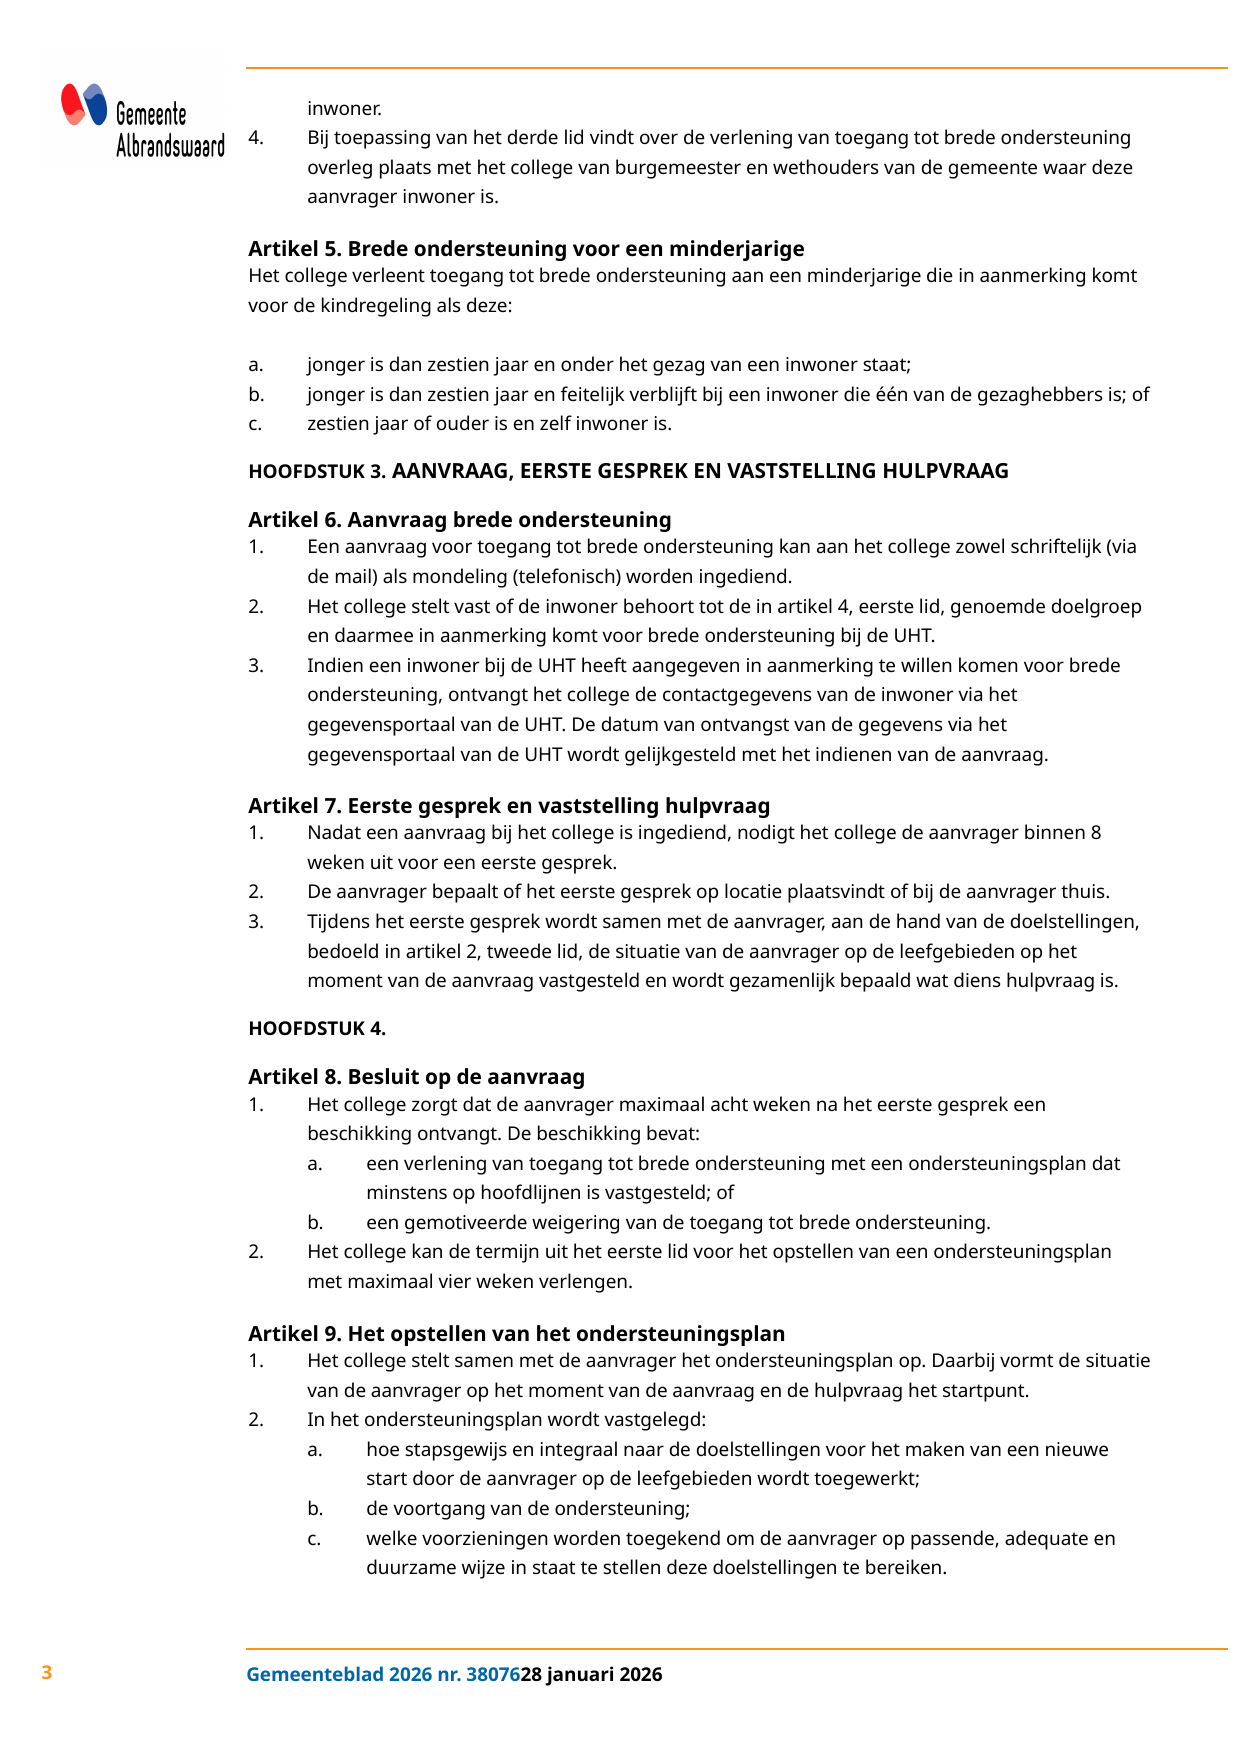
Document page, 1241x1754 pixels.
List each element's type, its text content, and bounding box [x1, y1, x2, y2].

list een verlening van toegang tot brede ondersteuning met een ondersteuningsplan dat minstens op hoofdlijnen is vastgesteld; of [307, 1150, 1152, 1205]
list De aanvrager bepaalt of het eerste gesprek op locatie plaatsvindt of bij de aanvrager thuis. [248, 879, 1152, 904]
list Indien een inwoner bij de UHT heeft aangegeven in aanmerking te willen komen voor brede ondersteuning, ontvangt het college de contactgegevens van de inwoner via het gegevensportaal van de UHT. De datum van ontvangst van de gegevens via het gegevensportaal van de UHT wordt gelijkgesteld met het indienen van de aanvraag. [248, 652, 1152, 766]
text HOOFDSTUK 4. [248, 1013, 1152, 1042]
list hoe stapsgewijs en integraal naar de doelstellingen voor het maken van een nieuwe start door de aanvrager op de leefgebieden wordt toegewerkt; [307, 1436, 1152, 1491]
list Het college zorgt dat de aanvrager maximaal acht weken na het eerste gesprek een beschikking ontvangt. De beschikking bevat: [248, 1091, 1152, 1146]
list Nadat een aanvraag bij het college is ingediend, nodigt het college de aanvrager binnen 8 weken uit voor een eerste gesprek. [248, 819, 1152, 875]
text Artikel 8. Besluit op de aanvraag [248, 1062, 1152, 1091]
list Bij toepassing van het derde lid vindt over de verlening van toegang tot brede ondersteuning overleg plaats met het college van burgemeester en wethouders van de gemeente waar deze aanvrager inwoner is. [248, 124, 1152, 209]
list Een aanvraag voor toegang tot brede ondersteuning kan aan het college zowel schriftelijk (via de mail) als mondeling (telefonisch) worden ingediend. [248, 534, 1152, 589]
text Artikel 5. Brede ondersteuning voor een minderjarige [248, 234, 1152, 262]
list jonger is dan zestien jaar en feitelijk verblijft bij een inwoner die één van de gezaghebbers is; of [248, 381, 1152, 406]
list Het college stelt samen met de aanvrager het ondersteuningsplan op. Daarbij vormt de situatie van de aanvrager op het moment van de aanvraag en de hulpvraag het startpunt. [248, 1347, 1152, 1402]
list In het ondersteuningsplan wordt vastgelegd: [248, 1406, 1152, 1432]
list zestien jaar of ouder is en zelf inwoner is. [248, 410, 1152, 436]
list Tijdens het eerste gesprek wordt samen met de aanvrager, aan de hand van de doelstellingen, bedoeld in artikel 2, tweede lid, de situatie van de aanvrager op de leefgebieden op het moment van de aanvraag vastgesteld en wordt gezamenlijk bepaald wat diens hulpvraag is. [248, 908, 1152, 993]
text Het college verleent toegang tot brede ondersteuning aan een minderjarige die in aanmerking komt voor de kindregeling als deze: [248, 262, 1152, 318]
list Het college stelt vast of de inwoner behoort tot de in artikel 4, eerste lid, genoemde doelgroep en daarmee in aanmerking komt voor brede ondersteuning bij de UHT. [248, 593, 1152, 648]
text Artikel 7. Eerste gesprek en vaststelling hulpvraag [248, 791, 1152, 819]
list welke voorzieningen worden toegekend om de aanvrager op passende, adequate en duurzame wijze in staat te stellen deze doelstellingen te bereiken. [307, 1525, 1152, 1580]
list de voortgang van de ondersteuning; [307, 1495, 1152, 1521]
list Het college kan de termijn uit het eerste lid voor het opstellen van een ondersteuningsplan met maximaal vier weken verlengen. [248, 1239, 1152, 1294]
picture [41, 47, 231, 172]
list inwoner. [248, 95, 1152, 121]
text Artikel 6. Aanvraag brede ondersteuning [248, 505, 1152, 534]
list jonger is dan zestien jaar en onder het gezag van een inwoner staat; [248, 351, 1152, 377]
text Artikel 9. Het opstellen van het ondersteuningsplan [248, 1319, 1152, 1347]
text HOOFDSTUK 3. AANVRAAG, EERSTE GESPREK EN VASTSTELLING HULPVRAAG [248, 456, 1152, 484]
list een gemotiveerde weigering van de toegang tot brede ondersteuning. [307, 1209, 1152, 1235]
